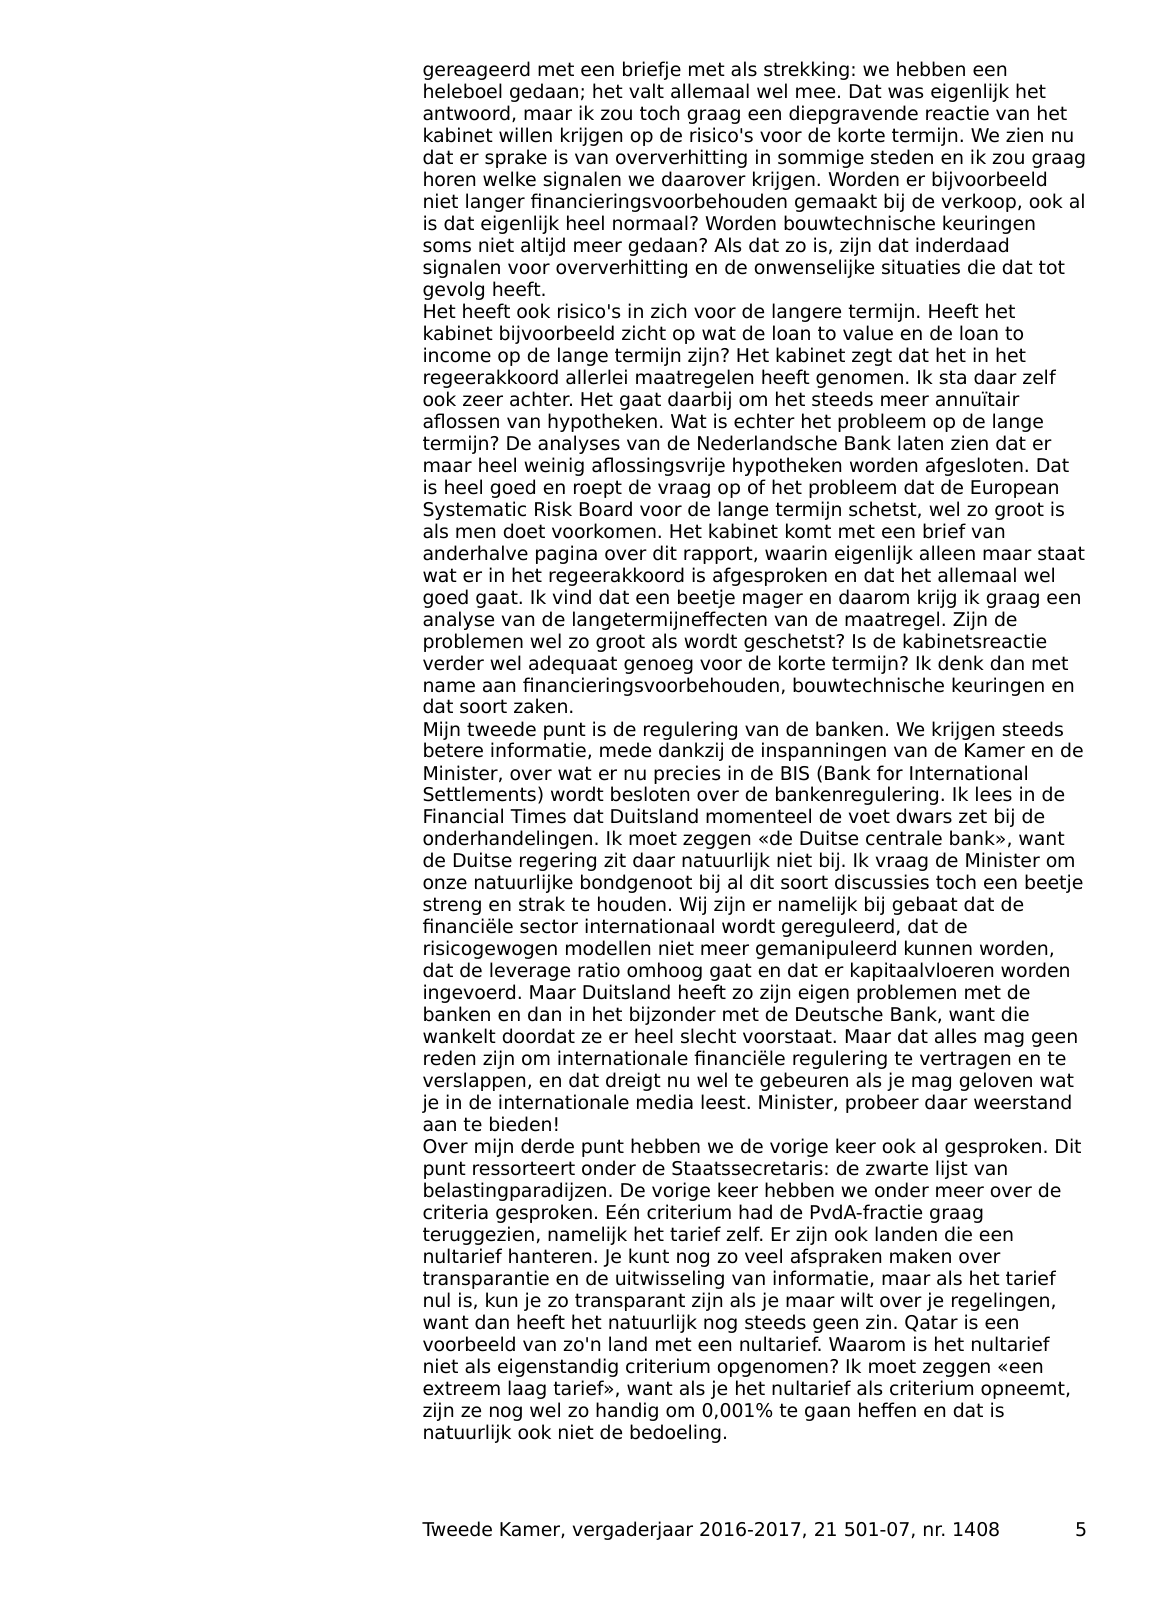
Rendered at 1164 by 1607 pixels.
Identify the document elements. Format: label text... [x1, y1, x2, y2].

text gereageerd met een briefje met als strekking: we hebben een heleboel gedaan; het valt allemaal wel mee. Dat was eigenlijk het antwoord, maar ik zou toch graag een diepgravende reactie van het kabinet willen krijgen op de risico's voor de korte termijn. We zien nu dat er sprake is van oververhitting in sommige steden en ik zou graag horen welke signalen we daarover krijgen. Worden er bijvoorbeeld niet langer financieringsvoorbehouden gemaakt bij de verkoop, ook al is dat eigenlijk heel normaal? Worden bouwtechnische keuringen soms niet altijd meer gedaan? Als dat zo is, zijn dat inderdaad signalen voor oververhitting en de onwenselijke situaties die dat tot gevolg heeft. [422, 59, 1087, 301]
text Het heeft ook risico's in zich voor de langere termijn. Heeft het kabinet bijvoorbeeld zicht op wat de loan to value en de loan to income op de lange termijn zijn? Het kabinet zegt dat het in het regeerakkoord allerlei maatregelen heeft genomen. Ik sta daar zelf ook zeer achter. Het gaat daarbij om het steeds meer annuïtair aflossen van hypotheken. Wat is echter het probleem op de lange termijn? De analyses van de Nederlandsche Bank laten zien dat er maar heel weinig aflossingsvrije hypotheken worden afgesloten. Dat is heel goed en roept de vraag op of het probleem dat de European Systematic Risk Board voor de lange termijn schetst, wel zo groot is als men doet voorkomen. Het kabinet komt met een brief van anderhalve pagina over dit rapport, waarin eigenlijk alleen maar staat wat er in het regeerakkoord is afgesproken en dat het allemaal wel goed gaat. Ik vind dat een beetje mager en daarom krijg ik graag een analyse van de langetermijneffecten van de maatregel. Zijn de problemen wel zo groot als wordt geschetst? Is de kabinetsreactie verder wel adequaat genoeg voor de korte termijn? Ik denk dan met name aan financieringsvoorbehouden, bouwtechnische keuringen en dat soort zaken. [422, 301, 1087, 718]
text Mijn tweede punt is de regulering van de banken. We krijgen steeds betere informatie, mede dankzij de inspanningen van de Kamer en de Minister, over wat er nu precies in de BIS (Bank for International Settlements) wordt besloten over de bankenregulering. Ik lees in de Financial Times dat Duitsland momenteel de voet dwars zet bij de onderhandelingen. Ik moet zeggen «de Duitse centrale bank», want de Duitse regering zit daar natuurlijk niet bij. Ik vraag de Minister om onze natuurlijke bondgenoot bij al dit soort discussies toch een beetje streng en strak te houden. Wij zijn er namelijk bij gebaat dat de financiële sector internationaal wordt gereguleerd, dat de risicogewogen modellen niet meer gemanipuleerd kunnen worden, dat de leverage ratio omhoog gaat en dat er kapitaalvloeren worden ingevoerd. Maar Duitsland heeft zo zijn eigen problemen met de banken en dan in het bijzonder met de Deutsche Bank, want die wankelt doordat ze er heel slecht voorstaat. Maar dat alles mag geen reden zijn om internationale financiële regulering te vertragen en te verslappen, en dat dreigt nu wel te gebeuren als je mag geloven wat je in de internationale media leest. Minister, probeer daar weerstand aan te bieden! [422, 718, 1087, 1136]
text Over mijn derde punt hebben we de vorige keer ook al gesproken. Dit punt ressorteert onder de Staatssecretaris: de zwarte lijst van belastingparadijzen. De vorige keer hebben we onder meer over de criteria gesproken. Eén criterium had de PvdA-fractie graag teruggezien, namelijk het tarief zelf. Er zijn ook landen die een nultarief hanteren. Je kunt nog zo veel afspraken maken over transparantie en de uitwisseling van informatie, maar als het tarief nul is, kun je zo transparant zijn als je maar wilt over je regelingen, want dan heeft het natuurlijk nog steeds geen zin. Qatar is een voorbeeld van zo'n land met een nultarief. Waarom is het nultarief niet als eigenstandig criterium opgenomen? Ik moet zeggen «een extreem laag tarief», want als je het nultarief als criterium opneemt, zijn ze nog wel zo handig om 0,001% te gaan heffen en dat is natuurlijk ook niet de bedoeling. [422, 1136, 1087, 1444]
